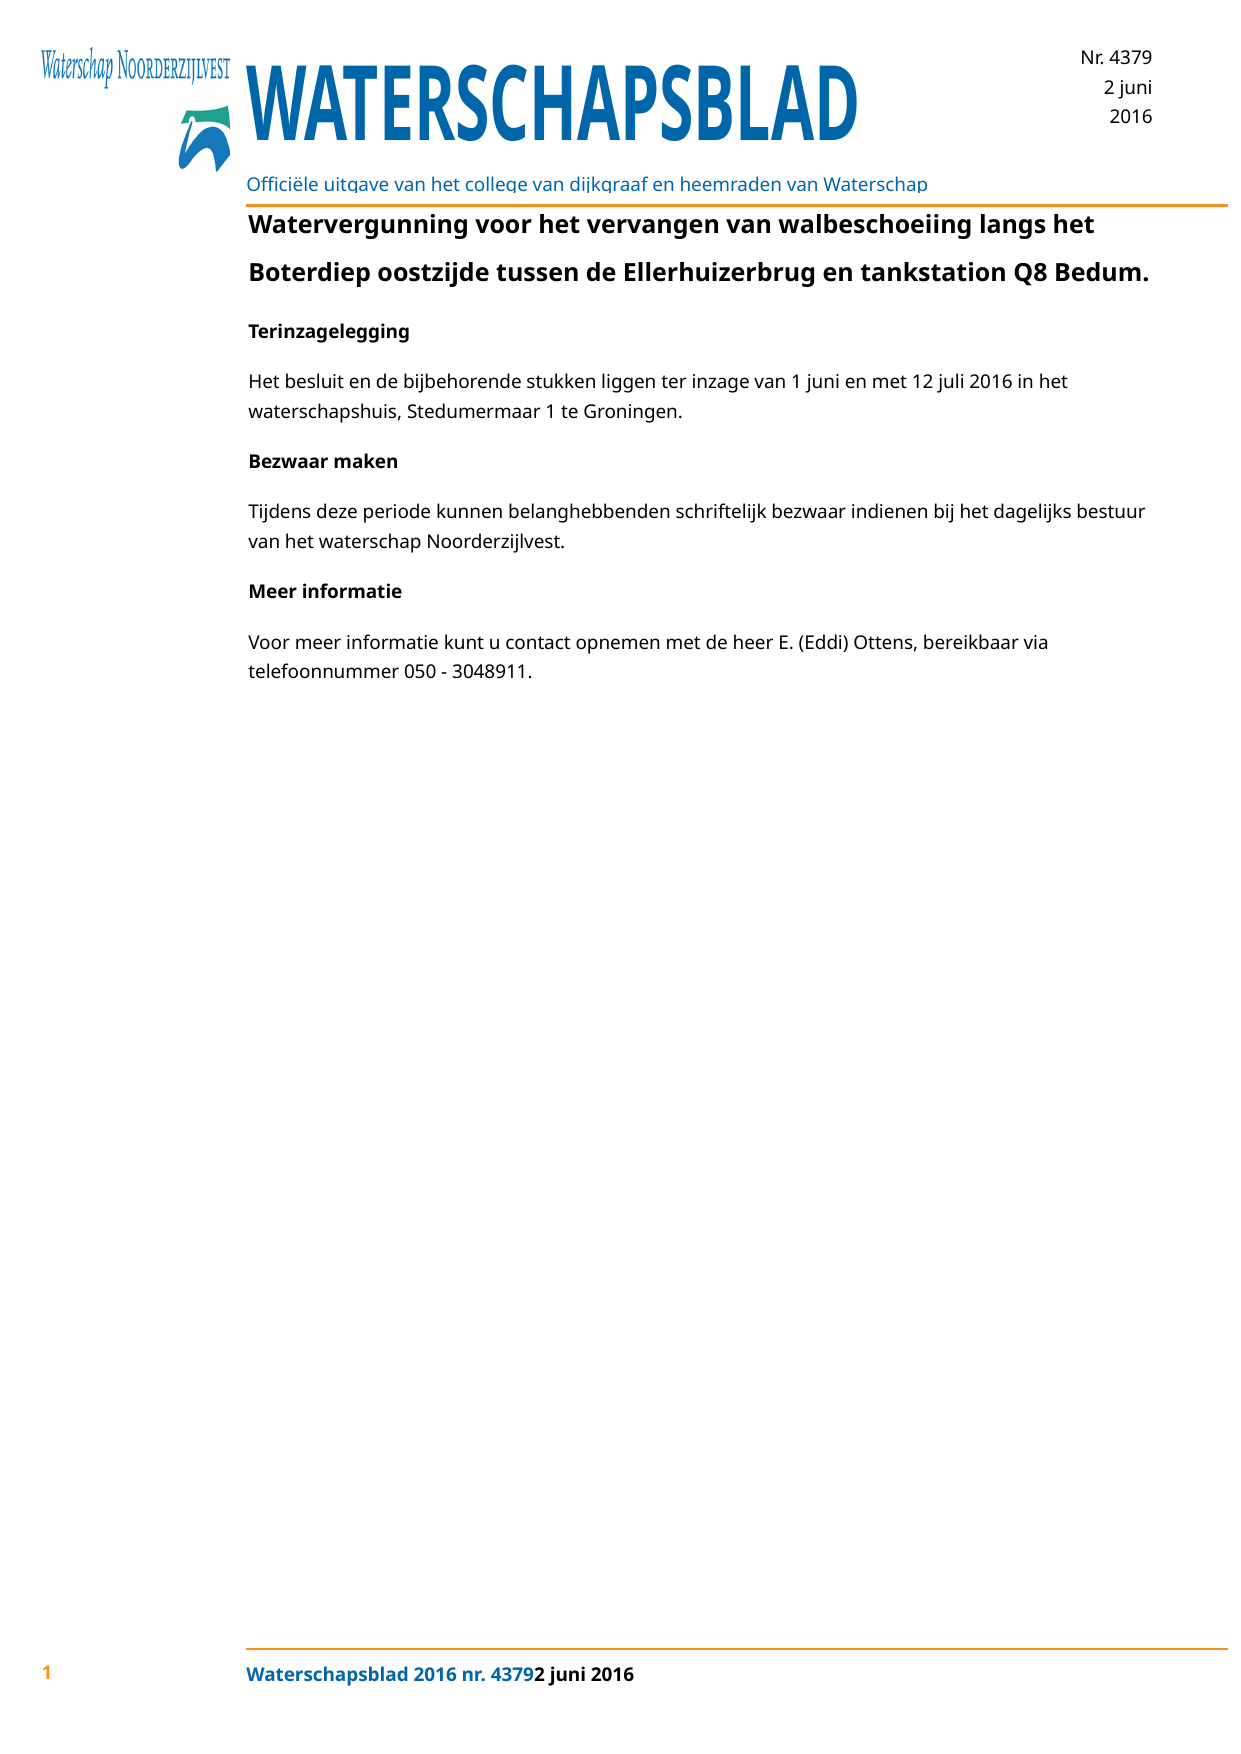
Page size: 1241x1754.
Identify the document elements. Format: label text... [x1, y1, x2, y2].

text Het besluit en de bijbehorende stukken liggen ter inzage van 1 juni en met 12 juli 2016 in het waterschapshuis, Stedumermaar 1 te Groningen. [248, 368, 1152, 424]
text Tijdens deze periode kunnen belanghebbenden schriftelijk bezwaar indienen bij het dagelijks bestuur van het waterschap Noorderzijlvest. [248, 499, 1152, 554]
text Meer informatie [248, 579, 1152, 604]
text Bezwaar maken [248, 448, 1152, 474]
text Terinzagelegging [248, 318, 1152, 344]
picture [41, 47, 231, 172]
text Watervergunning voor het vervangen van walbeschoeiing langs het Boterdiep oostzijde tussen de Ellerhuizerbrug en tankstation Q8 Bedum. [248, 207, 1152, 288]
text Voor meer informatie kunt u contact opnemen met de heer E. (Eddi) Ottens, bereikbaar via telefoonnummer 050 - 3048911. [248, 629, 1152, 684]
